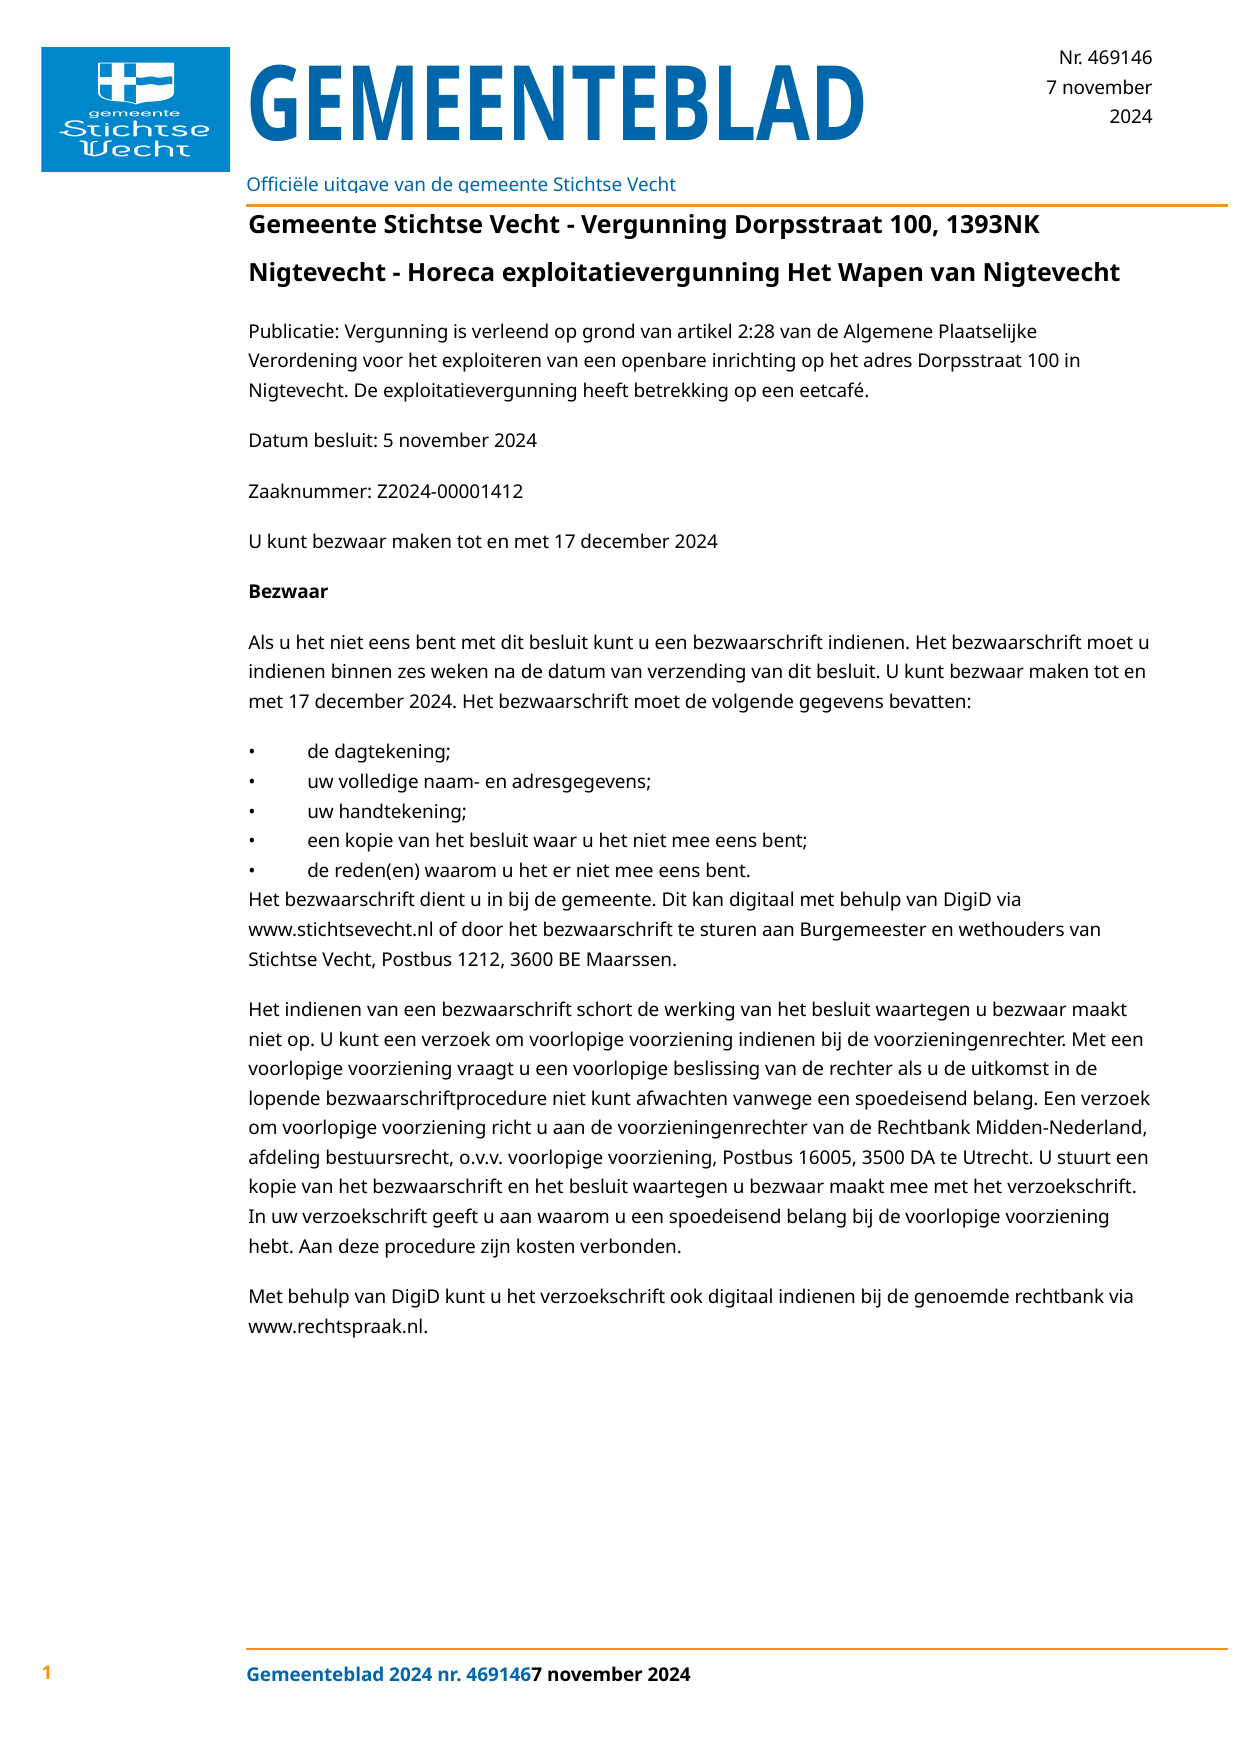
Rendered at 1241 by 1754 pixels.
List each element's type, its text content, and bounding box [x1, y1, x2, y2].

list een kopie van het besluit waar u het niet mee eens bent; [248, 827, 1152, 853]
text Bezwaar [248, 579, 1152, 604]
picture [99, 63, 135, 101]
text Met behulp van DigiD kunt u het verzoekschrift ook digitaal indienen bij de genoemde rechtbank via www.rechtspraak.nl. [248, 1283, 1152, 1339]
text Gemeente Stichtse Vecht - Vergunning Dorpsstraat 100, 1393NK Nigtevecht - Horeca exploitatievergunning Het Wapen van Nigtevecht [248, 207, 1152, 288]
list uw handtekening; [248, 798, 1152, 824]
list de reden(en) waarom u het er niet mee eens bent. [248, 857, 1152, 883]
text Zaaknummer: Z2024-00001412 [248, 478, 1152, 504]
text Publicatie: Vergunning is verleend op grond van artikel 2:28 van de Algemene Plaatselijke Verordening voor het exploiteren van een openbare inrichting op het adres Dorpsstraat 100 in Nigtevecht. De exploitatievergunning heeft betrekking op een eetcafé. [248, 318, 1152, 403]
text Als u het niet eens bent met dit besluit kunt u een bezwaarschrift indienen. Het bezwaarschrift moet u indienen binnen zes weken na de datum van verzending van dit besluit. U kunt bezwaar maken tot en met 17 december 2024. Het bezwaarschrift moet de volgende gegevens bevatten: [248, 629, 1152, 714]
text Het indienen van een bezwaarschrift schort de werking van het besluit waartegen u bezwaar maakt niet op. U kunt een verzoek om voorlopige voorziening indienen bij de voorzieningenrechter. Met een voorlopige voorziening vraagt u een voorlopige beslissing van de rechter als u de uitkomst in de lopende bezwaarschriftprocedure niet kunt afwachten vanwege een spoedeisend belang. Een verzoek om voorlopige voorziening richt u aan de voorzieningenrechter van de Rechtbank Midden-Nederland, afdeling bestuursrecht, o.v.v. voorlopige voorziening, Postbus 16005, 3500 DA te Utrecht. U stuurt een kopie van het bezwaarschrift en het besluit waartegen u bezwaar maakt mee met het verzoekschrift. In uw verzoekschrift geeft u aan waarom u een spoedeisend belang bij de voorlopige voorziening hebt. Aan deze procedure zijn kosten verbonden. [248, 996, 1152, 1259]
list uw volledige naam- en adresgegevens; [248, 768, 1152, 794]
picture [137, 63, 174, 103]
text U kunt bezwaar maken tot en met 17 december 2024 [248, 528, 1152, 554]
list de dagtekening; [248, 739, 1152, 764]
text Het bezwaarschrift dient u in bij de gemeente. Dit kan digitaal met behulp van DigiD via www.stichtsevecht.nl of door het bezwaarschrift te sturen aan Burgemeester en wethouders van Stichtse Vecht, Postbus 1212, 3600 BE Maarssen. [248, 887, 1152, 972]
text Datum besluit: 5 november 2024 [248, 427, 1152, 453]
